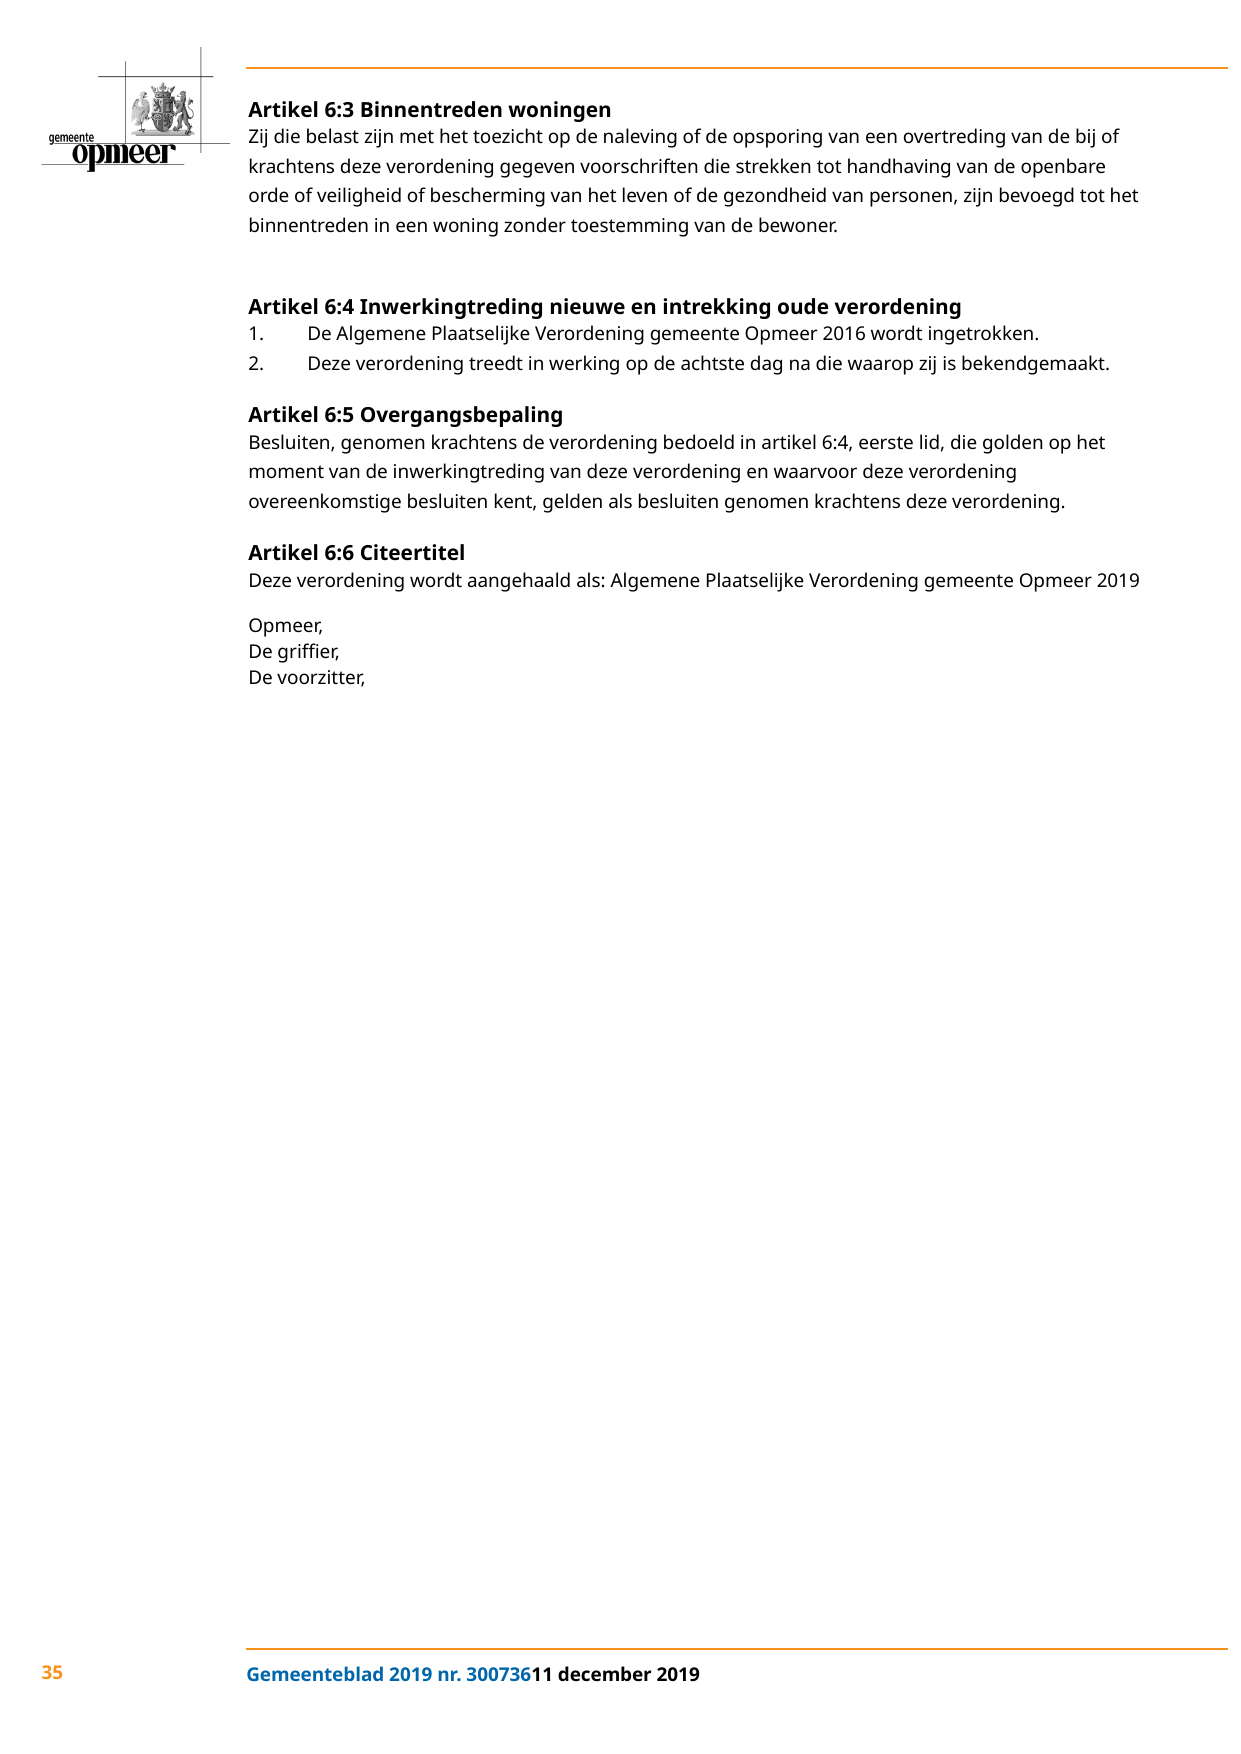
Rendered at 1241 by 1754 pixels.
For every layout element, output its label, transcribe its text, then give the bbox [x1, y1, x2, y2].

text Artikel 6:4 Inwerkingtreding nieuwe en intrekking oude verordening [248, 292, 1152, 320]
text Besluiten, genomen krachtens de verordening bedoeld in artikel 6:4, eerste lid, die golden op het moment van de inwerkingtreding van deze verordening en waarvoor deze verordening overeenkomstige besluiten kent, gelden als besluiten genomen krachtens deze verordening. [248, 429, 1152, 514]
text Artikel 6:3 Binnentreden woningen [248, 95, 1152, 123]
picture [41, 47, 231, 172]
list Deze verordening treedt in werking op de achtste dag na die waarop zij is bekendgemaakt. [248, 350, 1152, 376]
text Deze verordening wordt aangehaald als: Algemene Plaatselijke Verordening gemeente Opmeer 2019 [248, 567, 1152, 593]
text Artikel 6:6 Citeertitel [248, 538, 1152, 567]
text Zij die belast zijn met het toezicht op de naleving of de opsporing van een overtreding van de bij of krachtens deze verordening gegeven voorschriften die strekken tot handhaving van de openbare orde of veiligheid of bescherming van het leven of de gezondheid van personen, zijn bevoegd tot het binnentreden in een woning zonder toestemming van de bewoner. [248, 123, 1152, 238]
text Artikel 6:5 Overgangsbepaling [248, 400, 1152, 429]
text De griffier, [248, 638, 1152, 664]
text Opmeer, [248, 612, 1152, 638]
list De Algemene Plaatselijke Verordening gemeente Opmeer 2016 wordt ingetrokken. [248, 320, 1152, 346]
text De voorzitter, [248, 664, 1152, 690]
